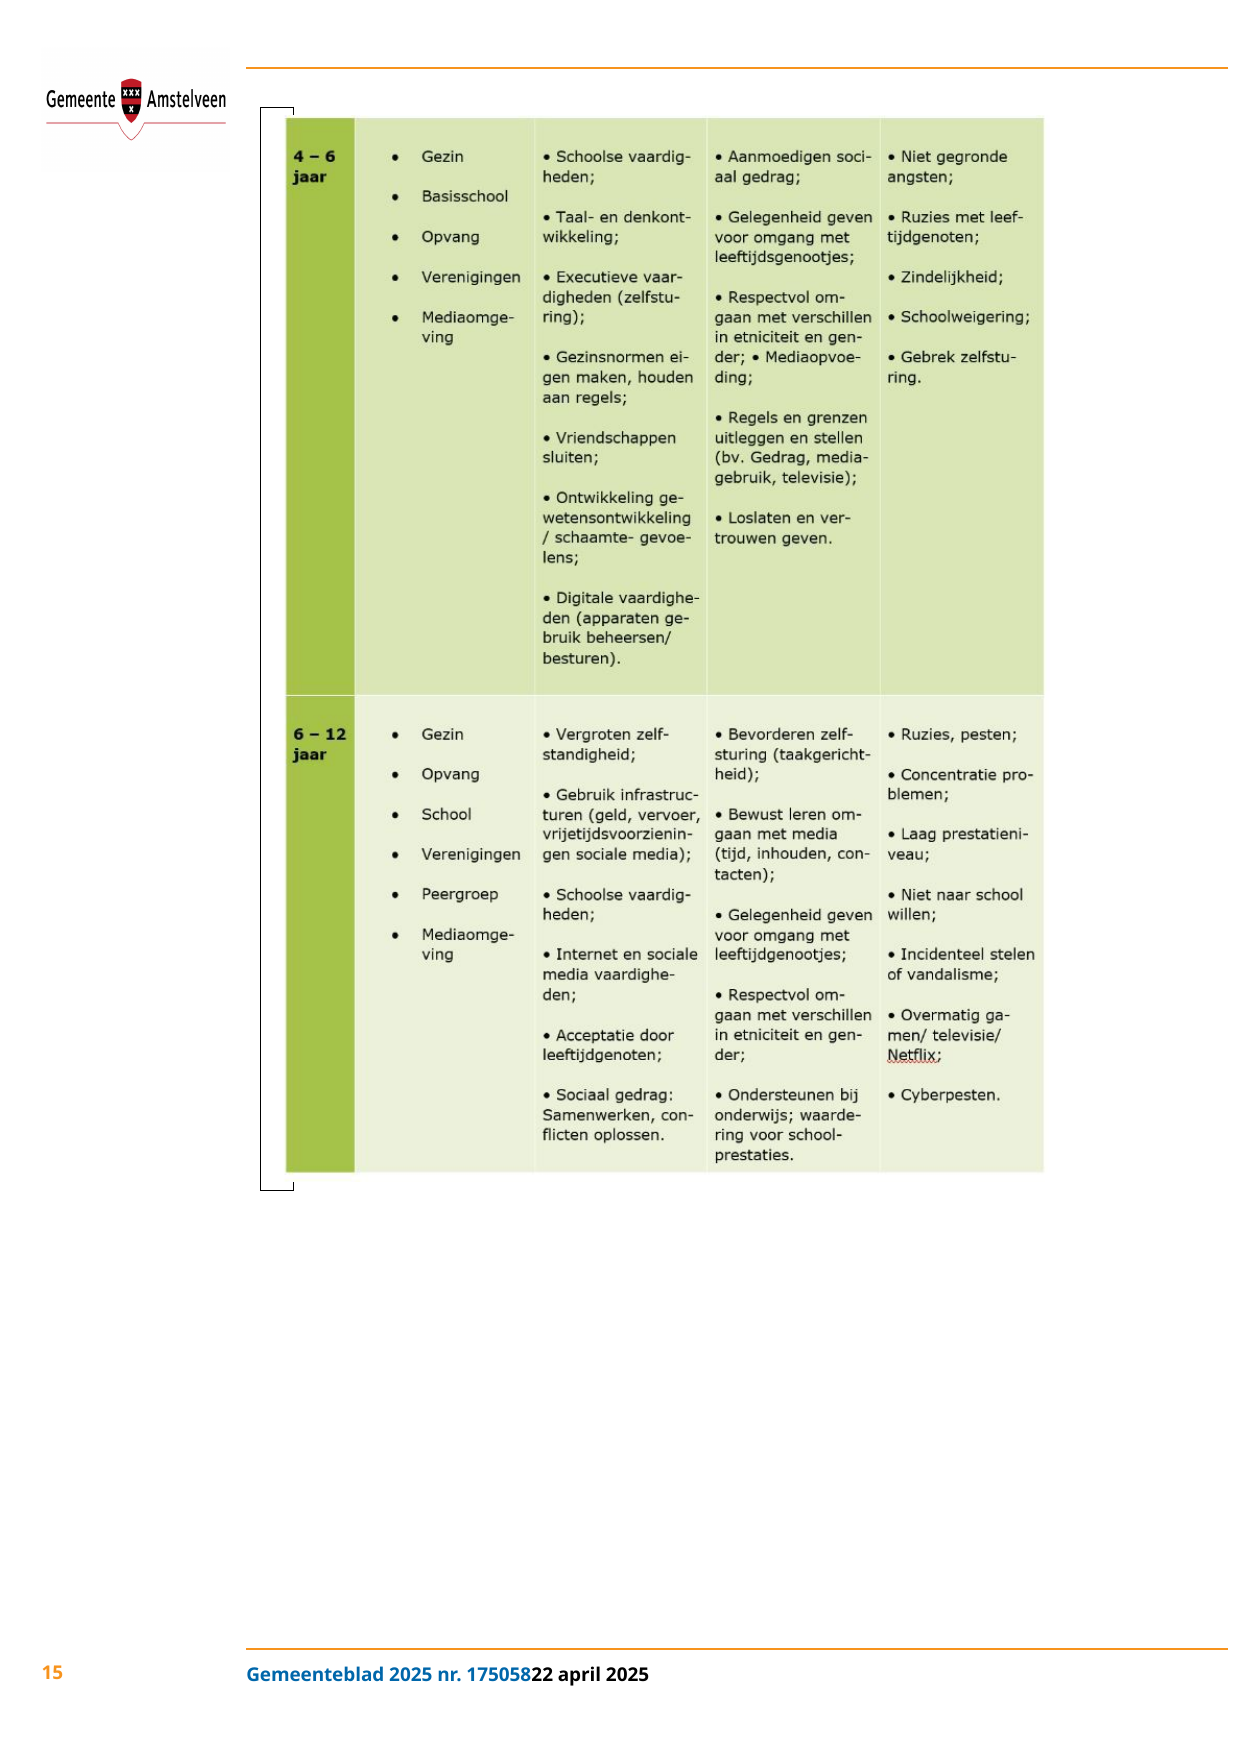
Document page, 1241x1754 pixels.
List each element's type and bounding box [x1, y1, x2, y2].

picture [268, 115, 1050, 1182]
picture [41, 47, 231, 172]
